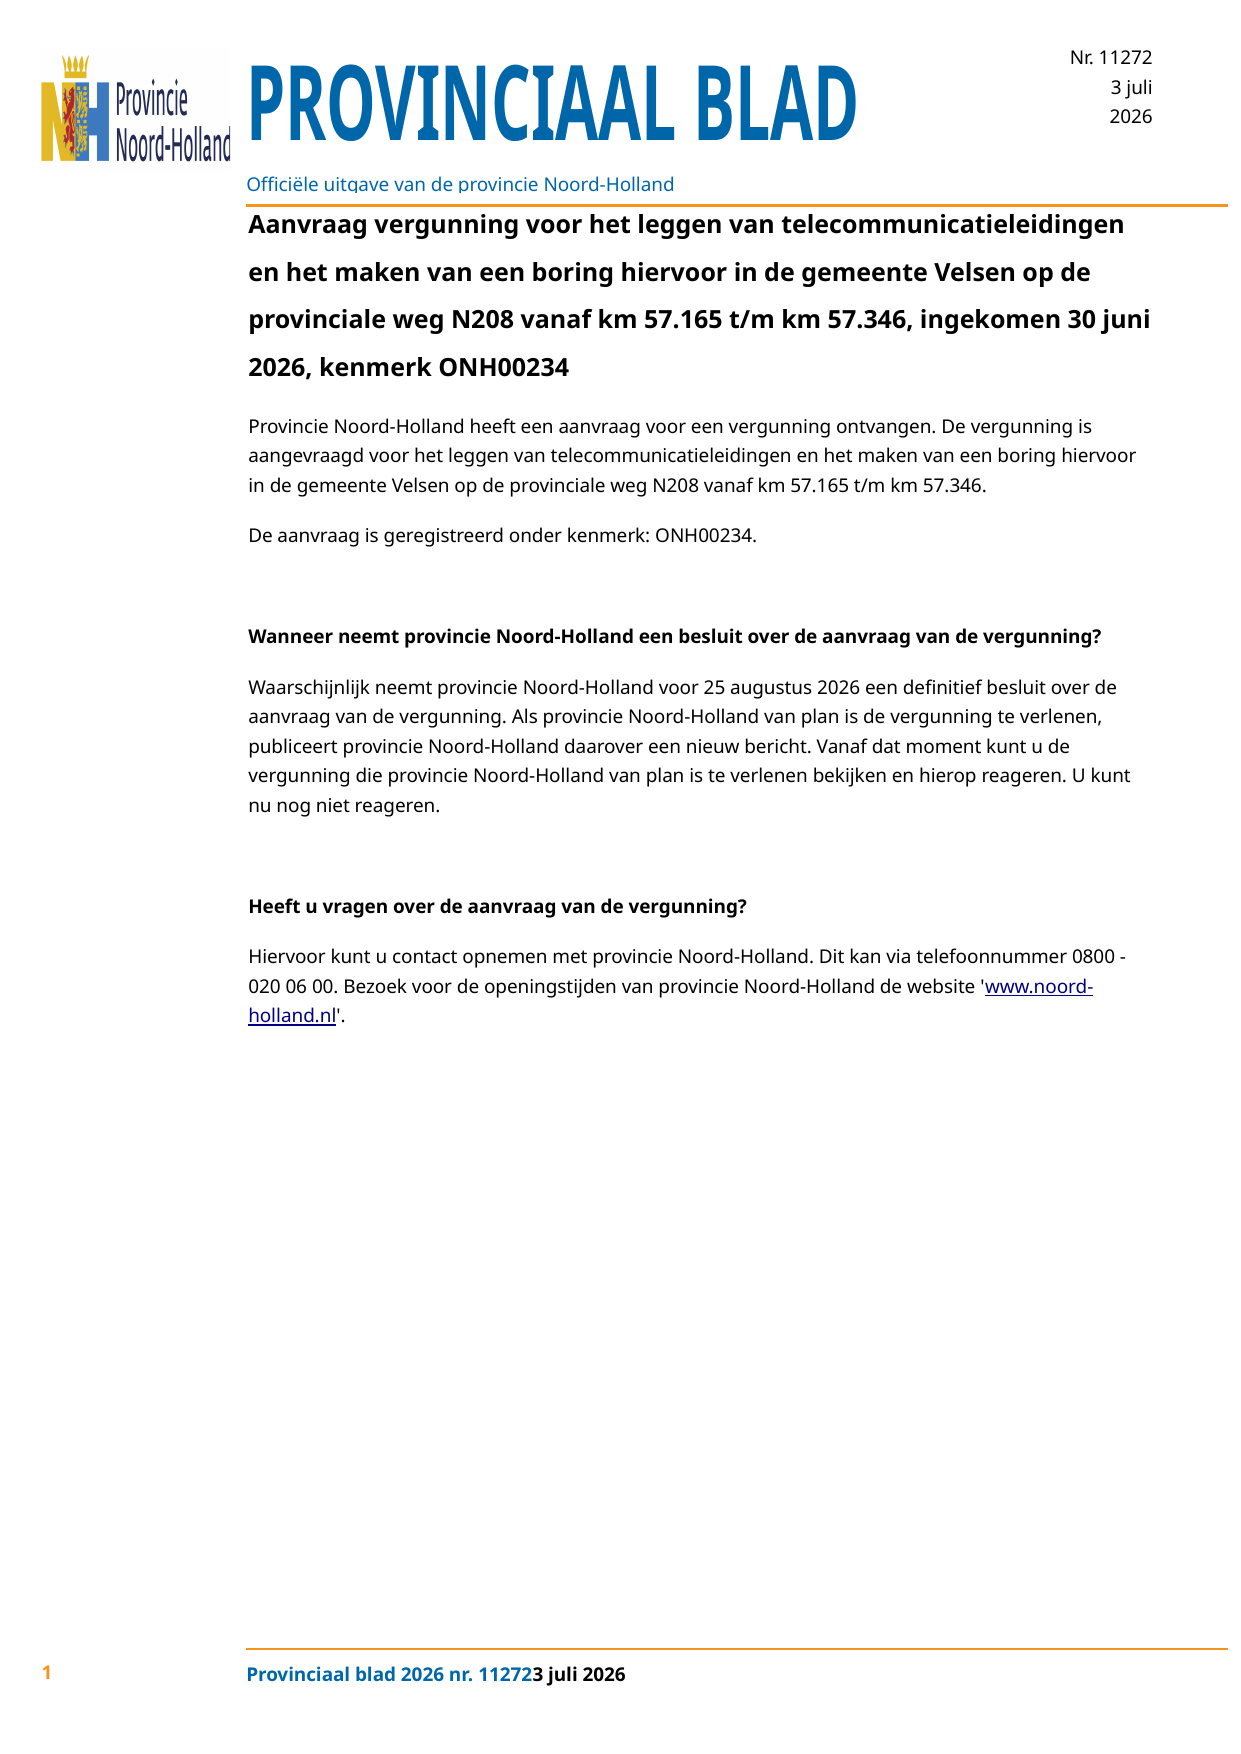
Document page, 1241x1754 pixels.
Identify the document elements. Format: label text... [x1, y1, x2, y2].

text Hiervoor kunt u contact opnemen met provincie Noord-Holland. Dit kan via telefoonnummer 0800 - 020 06 00. Bezoek voor de openingstijden van provincie Noord-Holland de website 'www.noord-holland.nl'. [248, 943, 1152, 1028]
text Aanvraag vergunning voor het leggen van telecommunicatieleidingen en het maken van een boring hiervoor in de gemeente Velsen op de provinciale weg N208 vanaf km 57.165 t/m km 57.346, ingekomen 30 juni 2026, kenmerk ONH00234 [248, 207, 1152, 384]
text Wanneer neemt provincie Noord-Holland een besluit over de aanvraag van de vergunning? [248, 623, 1152, 649]
text De aanvraag is geregistreerd onder kenmerk: ONH00234. [248, 523, 1152, 548]
picture [41, 47, 231, 172]
text Heeft u vragen over de aanvraag van de vergunning? [248, 893, 1152, 919]
text Provincie Noord-Holland heeft een aanvraag voor een vergunning ontvangen. De vergunning is aangevraagd voor het leggen van telecommunicatieleidingen en het maken van een boring hiervoor in de gemeente Velsen op de provinciale weg N208 vanaf km 57.165 t/m km 57.346. [248, 413, 1152, 498]
text Waarschijnlijk neemt provincie Noord-Holland voor 25 augustus 2026 een definitief besluit over de aanvraag van de vergunning. Als provincie Noord-Holland van plan is de vergunning te verlenen, publiceert provincie Noord-Holland daarover een nieuw bericht. Vanaf dat moment kunt u de vergunning die provincie Noord-Holland van plan is te verlenen bekijken en hierop reageren. U kunt nu nog niet reageren. [248, 674, 1152, 818]
